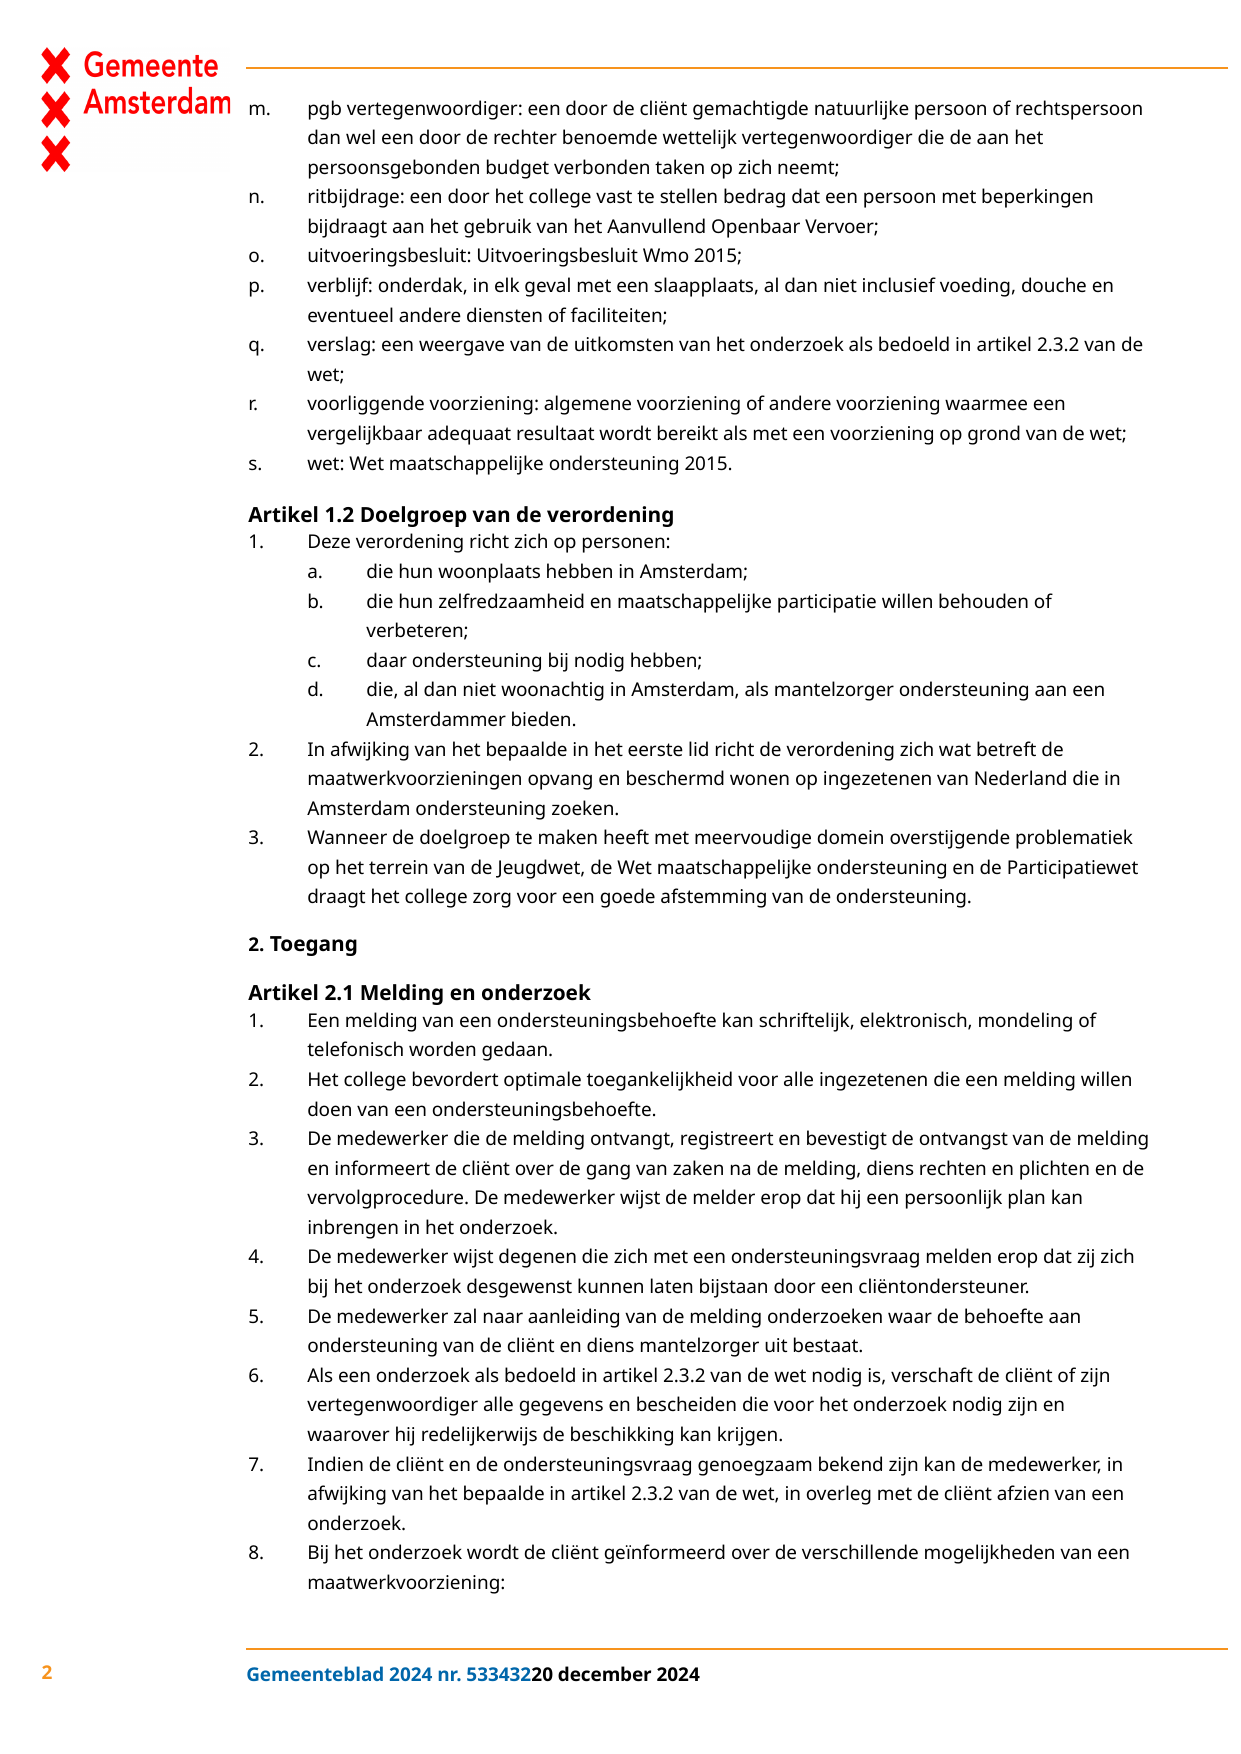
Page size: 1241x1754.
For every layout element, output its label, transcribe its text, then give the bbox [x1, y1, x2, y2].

list Indien de cliënt en de ondersteuningsvraag genoegzaam bekend zijn kan de medewerker, in afwijking van het bepaalde in artikel 2.3.2 van de wet, in overleg met de cliënt afzien van een onderzoek. [248, 1451, 1152, 1536]
list pgb vertegenwoordiger: een door de cliënt gemachtigde natuurlijke persoon of rechtspersoon dan wel een door de rechter benoemde wettelijk vertegenwoordiger die de aan het persoonsgebonden budget verbonden taken op zich neemt; [248, 95, 1152, 180]
list die hun zelfredzaamheid en maatschappelijke participatie willen behouden of verbeteren; [307, 588, 1152, 643]
list wet: Wet maatschappelijke ondersteuning 2015. [248, 450, 1152, 476]
text Artikel 2.1 Melding en onderzoek [248, 978, 1152, 1007]
list De medewerker zal naar aanleiding van de melding onderzoeken waar de behoefte aan ondersteuning van de cliënt en diens mantelzorger uit bestaat. [248, 1303, 1152, 1358]
list die, al dan niet woonachtig in Amsterdam, als mantelzorger ondersteuning aan een Amsterdammer bieden. [307, 677, 1152, 732]
list Wanneer de doelgroep te maken heeft met meervoudige domein overstijgende problematiek op het terrein van de Jeugdwet, de Wet maatschappelijke ondersteuning en de Participatiewet draagt het college zorg voor een goede afstemming van de ondersteuning. [248, 824, 1152, 909]
list Een melding van een ondersteuningsbehoefte kan schriftelijk, elektronisch, mondeling of telefonisch worden gedaan. [248, 1007, 1152, 1062]
list die hun woonplaats hebben in Amsterdam; [307, 558, 1152, 584]
list verslag: een weergave van de uitkomsten van het onderzoek als bedoeld in artikel 2.3.2 van de wet; [248, 331, 1152, 387]
list ritbijdrage: een door het college vast te stellen bedrag dat een persoon met beperkingen bijdraagt aan het gebruik van het Aanvullend Openbaar Vervoer; [248, 183, 1152, 239]
list daar ondersteuning bij nodig hebben; [307, 647, 1152, 673]
text Artikel 1.2 Doelgroep van de verordening [248, 500, 1152, 529]
text 2. Toegang [248, 929, 1152, 958]
list Deze verordening richt zich op personen: [248, 529, 1152, 554]
list Als een onderzoek als bedoeld in artikel 2.3.2 van de wet nodig is, verschaft de cliënt of zijn vertegenwoordiger alle gegevens en bescheiden die voor het onderzoek nodig zijn en waarover hij redelijkerwijs de beschikking kan krijgen. [248, 1362, 1152, 1447]
list uitvoeringsbesluit: Uitvoeringsbesluit Wmo 2015; [248, 243, 1152, 268]
picture [41, 47, 231, 172]
list De medewerker wijst degenen die zich met een ondersteuningsvraag melden erop dat zij zich bij het onderzoek desgewenst kunnen laten bijstaan door een cliëntondersteuner. [248, 1244, 1152, 1299]
list In afwijking van het bepaalde in het eerste lid richt de verordening zich wat betreft de maatwerkvoorzieningen opvang en beschermd wonen op ingezetenen van Nederland die in Amsterdam ondersteuning zoeken. [248, 736, 1152, 821]
list verblijf: onderdak, in elk geval met een slaapplaats, al dan niet inclusief voeding, douche en eventueel andere diensten of faciliteiten; [248, 272, 1152, 328]
list Het college bevordert optimale toegankelijkheid voor alle ingezetenen die een melding willen doen van een ondersteuningsbehoefte. [248, 1066, 1152, 1121]
list De medewerker die de melding ontvangt, registreert en bevestigt de ontvangst van de melding en informeert de cliënt over de gang van zaken na de melding, diens rechten en plichten en de vervolgprocedure. De medewerker wijst de melder erop dat hij een persoonlijk plan kan inbrengen in het onderzoek. [248, 1125, 1152, 1240]
list Bij het onderzoek wordt de cliënt geïnformeerd over de verschillende mogelijkheden van een maatwerkvoorziening: [248, 1539, 1152, 1595]
list voorliggende voorziening: algemene voorziening of andere voorziening waarmee een vergelijkbaar adequaat resultaat wordt bereikt als met een voorziening op grond van de wet; [248, 391, 1152, 446]
